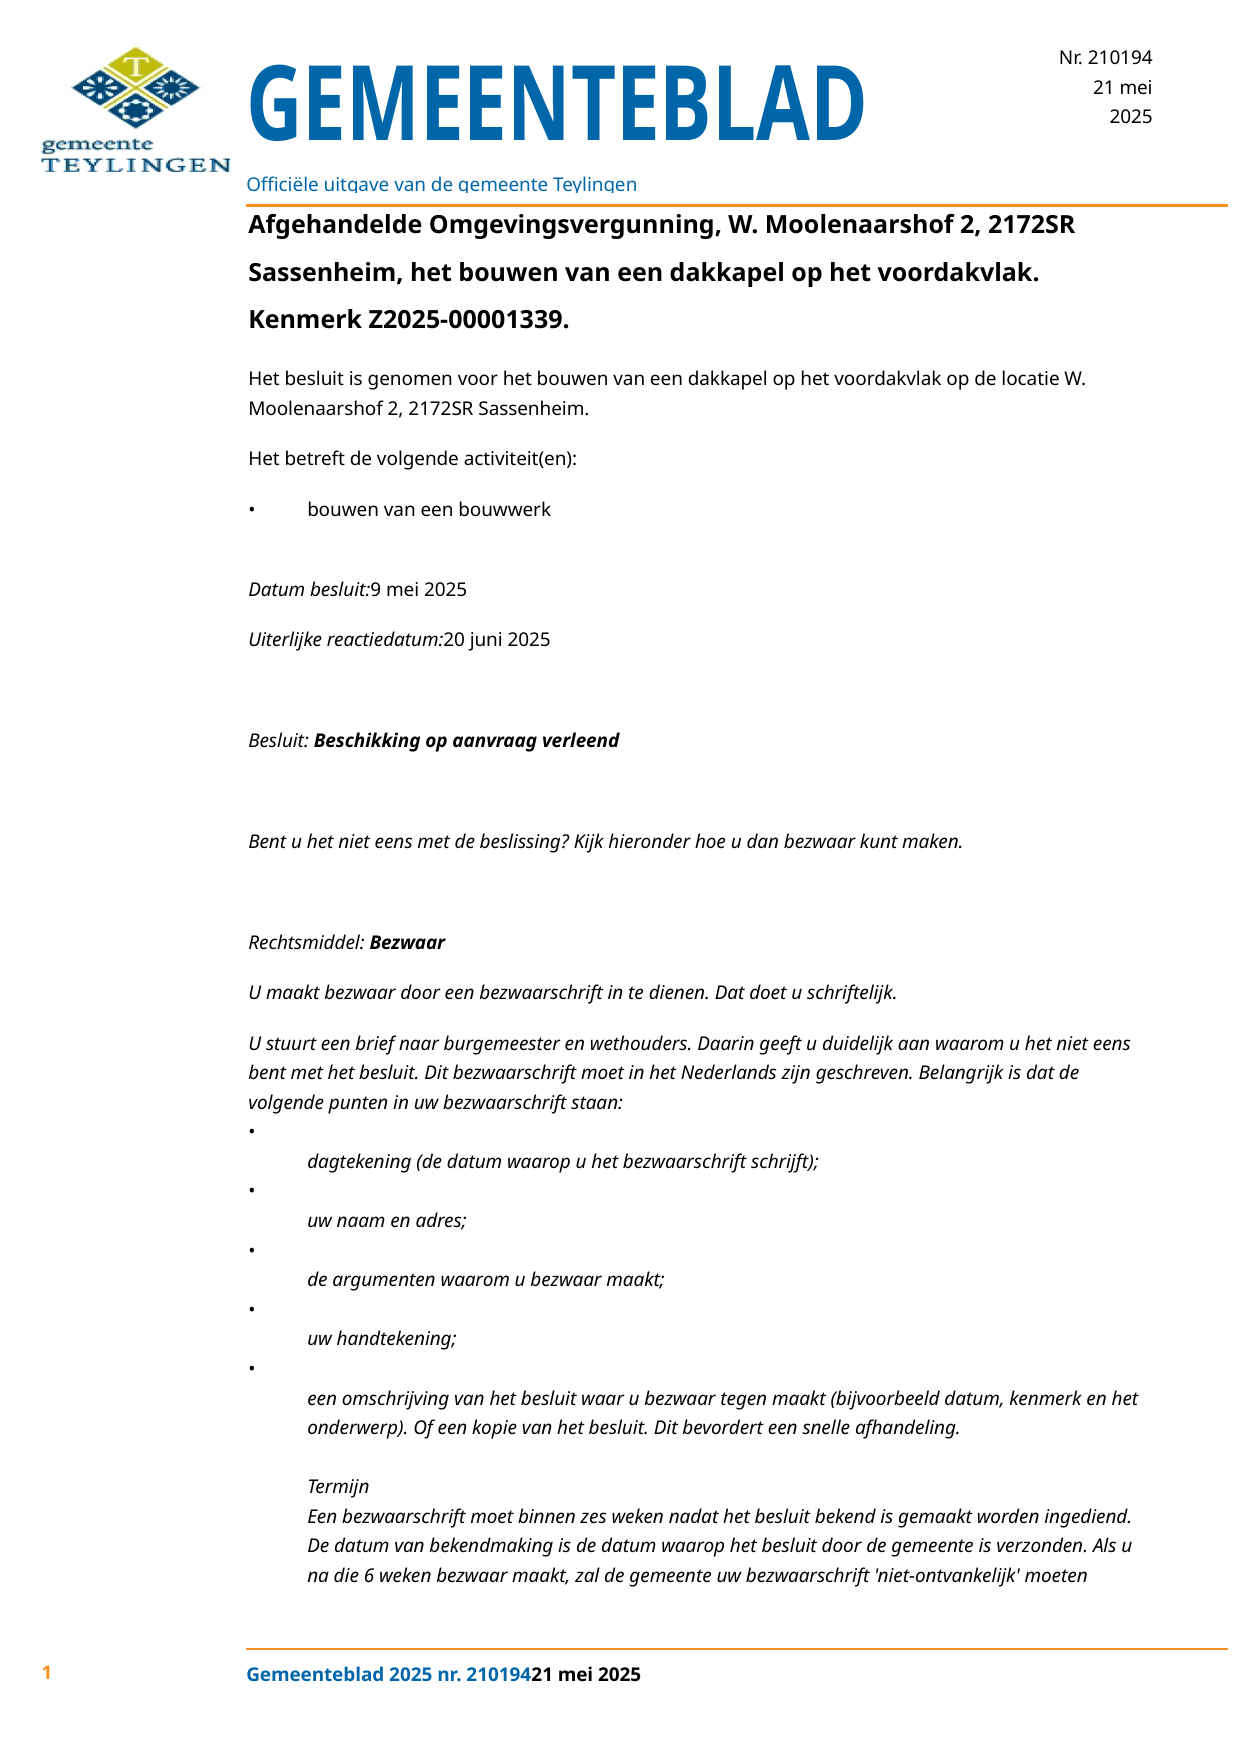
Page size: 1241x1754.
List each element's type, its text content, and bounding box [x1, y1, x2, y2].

text Bent u het niet eens met de beslissing? Kijk hieronder hoe u dan bezwaar kunt maken. [248, 828, 1152, 854]
text U maakt bezwaar door een bezwaarschrift in te dienen. Dat doet u schriftelijk. [248, 979, 1152, 1005]
list dagtekening (de datum waarop u het bezwaarschrift schrijft); [248, 1148, 1152, 1174]
text Het besluit is genomen voor het bouwen van een dakkapel op het voordakvlak op de locatie W. Moolenaarshof 2, 2172SR Sassenheim. [248, 366, 1152, 421]
text Uiterlijke reactiedatum:20 juni 2025 [248, 626, 1152, 652]
text U stuurt een brief naar burgemeester en wethouders. Daarin geeft u duidelijk aan waarom u het niet eens bent met het besluit. Dit bezwaarschrift moet in het Nederlands zijn geschreven. Belangrijk is dat de volgende punten in uw bezwaarschrift staan: [248, 1030, 1152, 1114]
list de argumenten waarom u bezwaar maakt; [248, 1266, 1152, 1292]
text Datum besluit:9 mei 2025 [248, 576, 1152, 602]
list Termijn [248, 1473, 1152, 1499]
list uw handtekening; [248, 1326, 1152, 1351]
list bouwen van een bouwwerk [248, 496, 1152, 522]
list uw naam en adres; [248, 1207, 1152, 1233]
text Afgehandelde Omgevingsvergunning, W. Moolenaarshof 2, 2172SR Sassenheim, het bouwen van een dakkapel op het voordakvlak. Kenmerk Z2025-00001339. [248, 207, 1152, 336]
text Rechtsmiddel: Bezwaar [248, 929, 1152, 954]
text Besluit: Beschikking op aanvraag verleend [248, 727, 1152, 753]
list Een bezwaarschrift moet binnen zes weken nadat het besluit bekend is gemaakt worden ingediend. De datum van bekendmaking is de datum waarop het besluit door de gemeente is verzonden. Als u na die 6 weken bezwaar maakt, zal de gemeente uw bezwaarschrift 'niet-ontvankelijk' moeten [248, 1503, 1152, 1588]
text Het betreft de volgende activiteit(en): [248, 446, 1152, 471]
list een omschrijving van het besluit waar u bezwaar tegen maakt (bijvoorbeeld datum, kenmerk en het onderwerp). Of een kopie van het besluit. Dit bevordert een snelle afhandeling. [248, 1385, 1152, 1440]
picture [41, 47, 231, 172]
